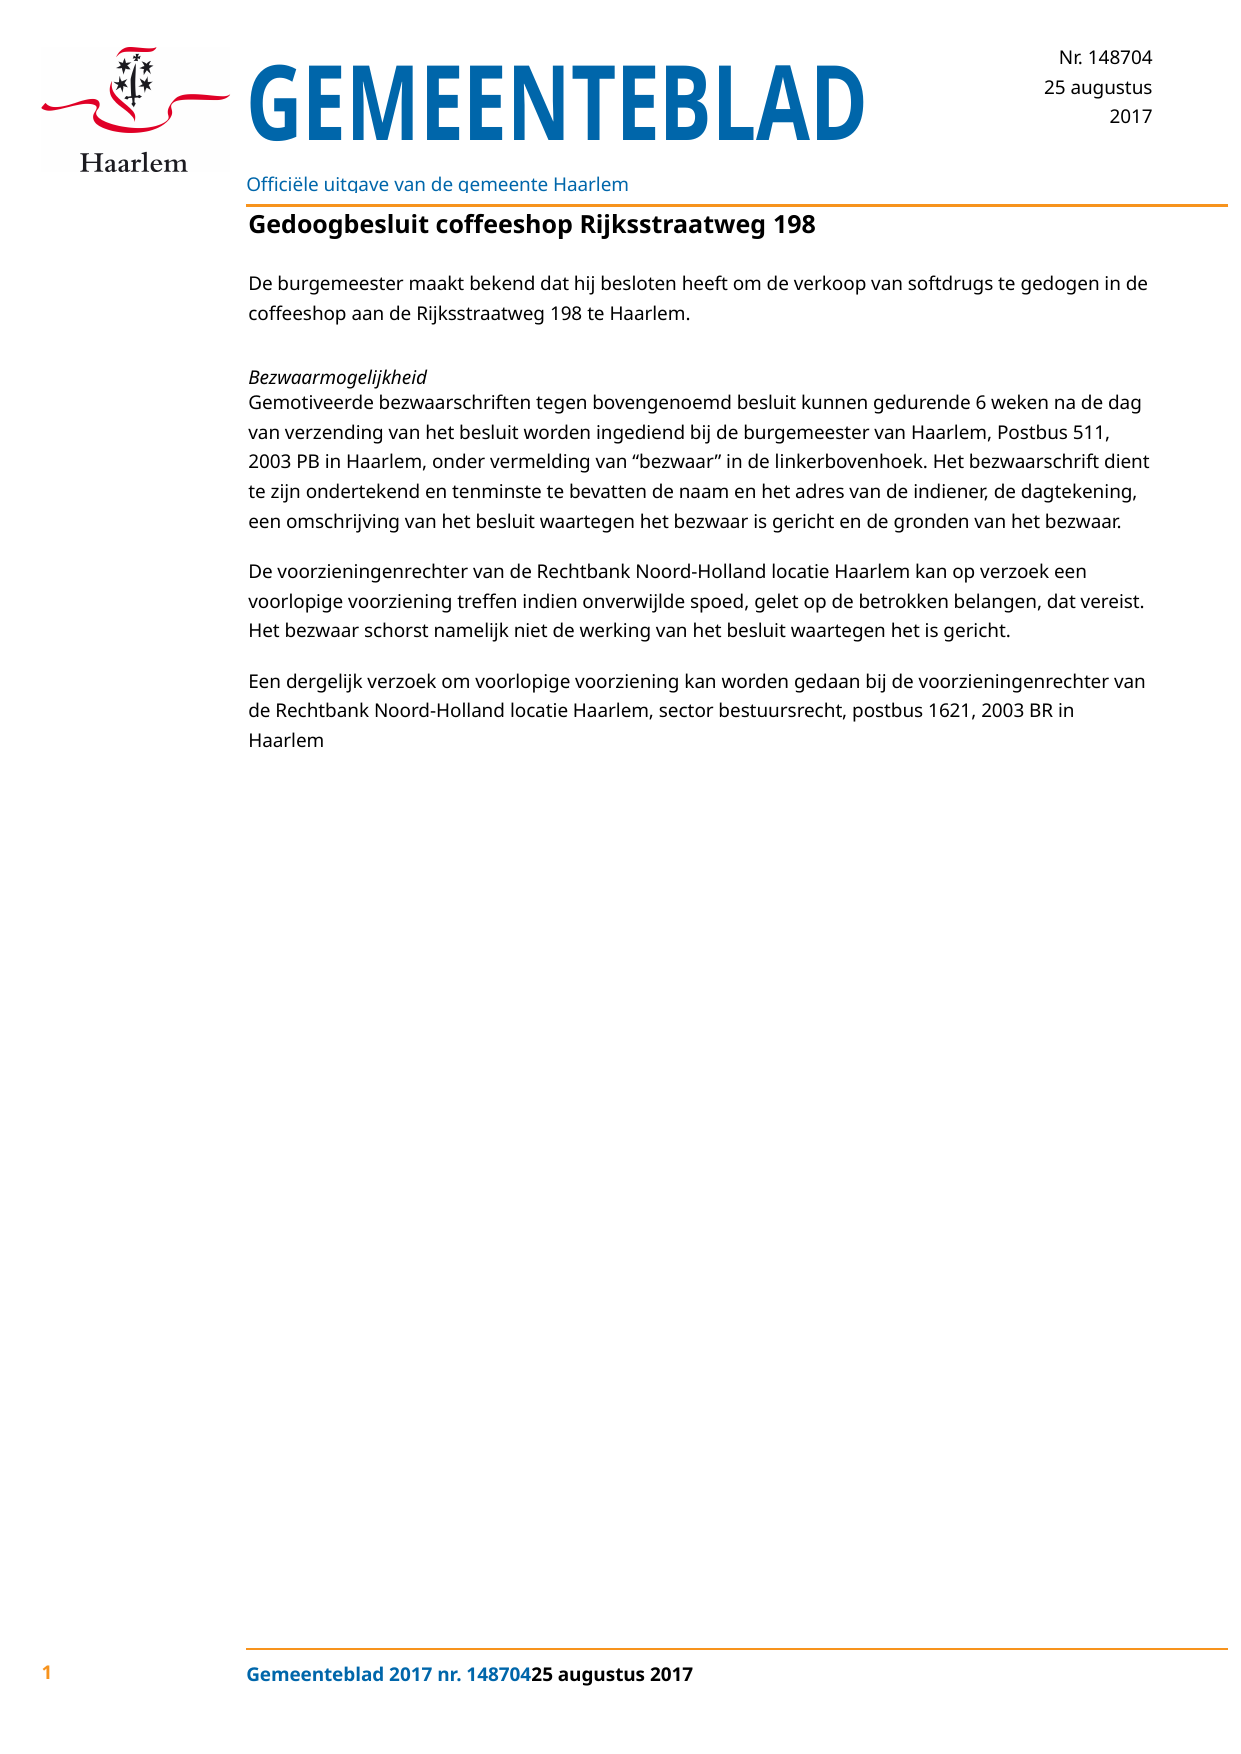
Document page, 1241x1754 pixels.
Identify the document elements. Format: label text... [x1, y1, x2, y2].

text De voorzieningenrechter van de Rechtbank Noord-Holland locatie Haarlem kan op verzoek een voorlopige voorziening treffen indien onverwijlde spoed, gelet op de betrokken belangen, dat vereist. Het bezwaar schorst namelijk niet de werking van het besluit waartegen het is gericht. [248, 558, 1152, 643]
text Gedoogbesluit coffeeshop Rijksstraatweg 198 [248, 207, 1152, 241]
text Een dergelijk verzoek om voorlopige voorziening kan worden gedaan bij de voorzieningenrechter van de Rechtbank Noord-Holland locatie Haarlem, sector bestuursrecht, postbus 1621, 2003 BR in Haarlem [248, 668, 1152, 753]
picture [41, 47, 231, 172]
text De burgemeester maakt bekend dat hij besloten heeft om de verkoop van softdrugs te gedogen in de coffeeshop aan de Rijksstraatweg 198 te Haarlem. [248, 270, 1152, 326]
text Gemotiveerde bezwaarschriften tegen bovengenoemd besluit kunnen gedurende 6 weken na de dag van verzending van het besluit worden ingediend bij de burgemeester van Haarlem, Postbus 511, 2003 PB in Haarlem, onder vermelding van “bezwaar” in de linkerbovenhoek. Het bezwaarschrift dient te zijn ondertekend en tenminste te bevatten de naam en het adres van de indiener, de dagtekening, een omschrijving van het besluit waartegen het bezwaar is gericht en de gronden van het bezwaar. [248, 389, 1152, 534]
text Bezwaarmogelijkheid [248, 364, 1152, 389]
